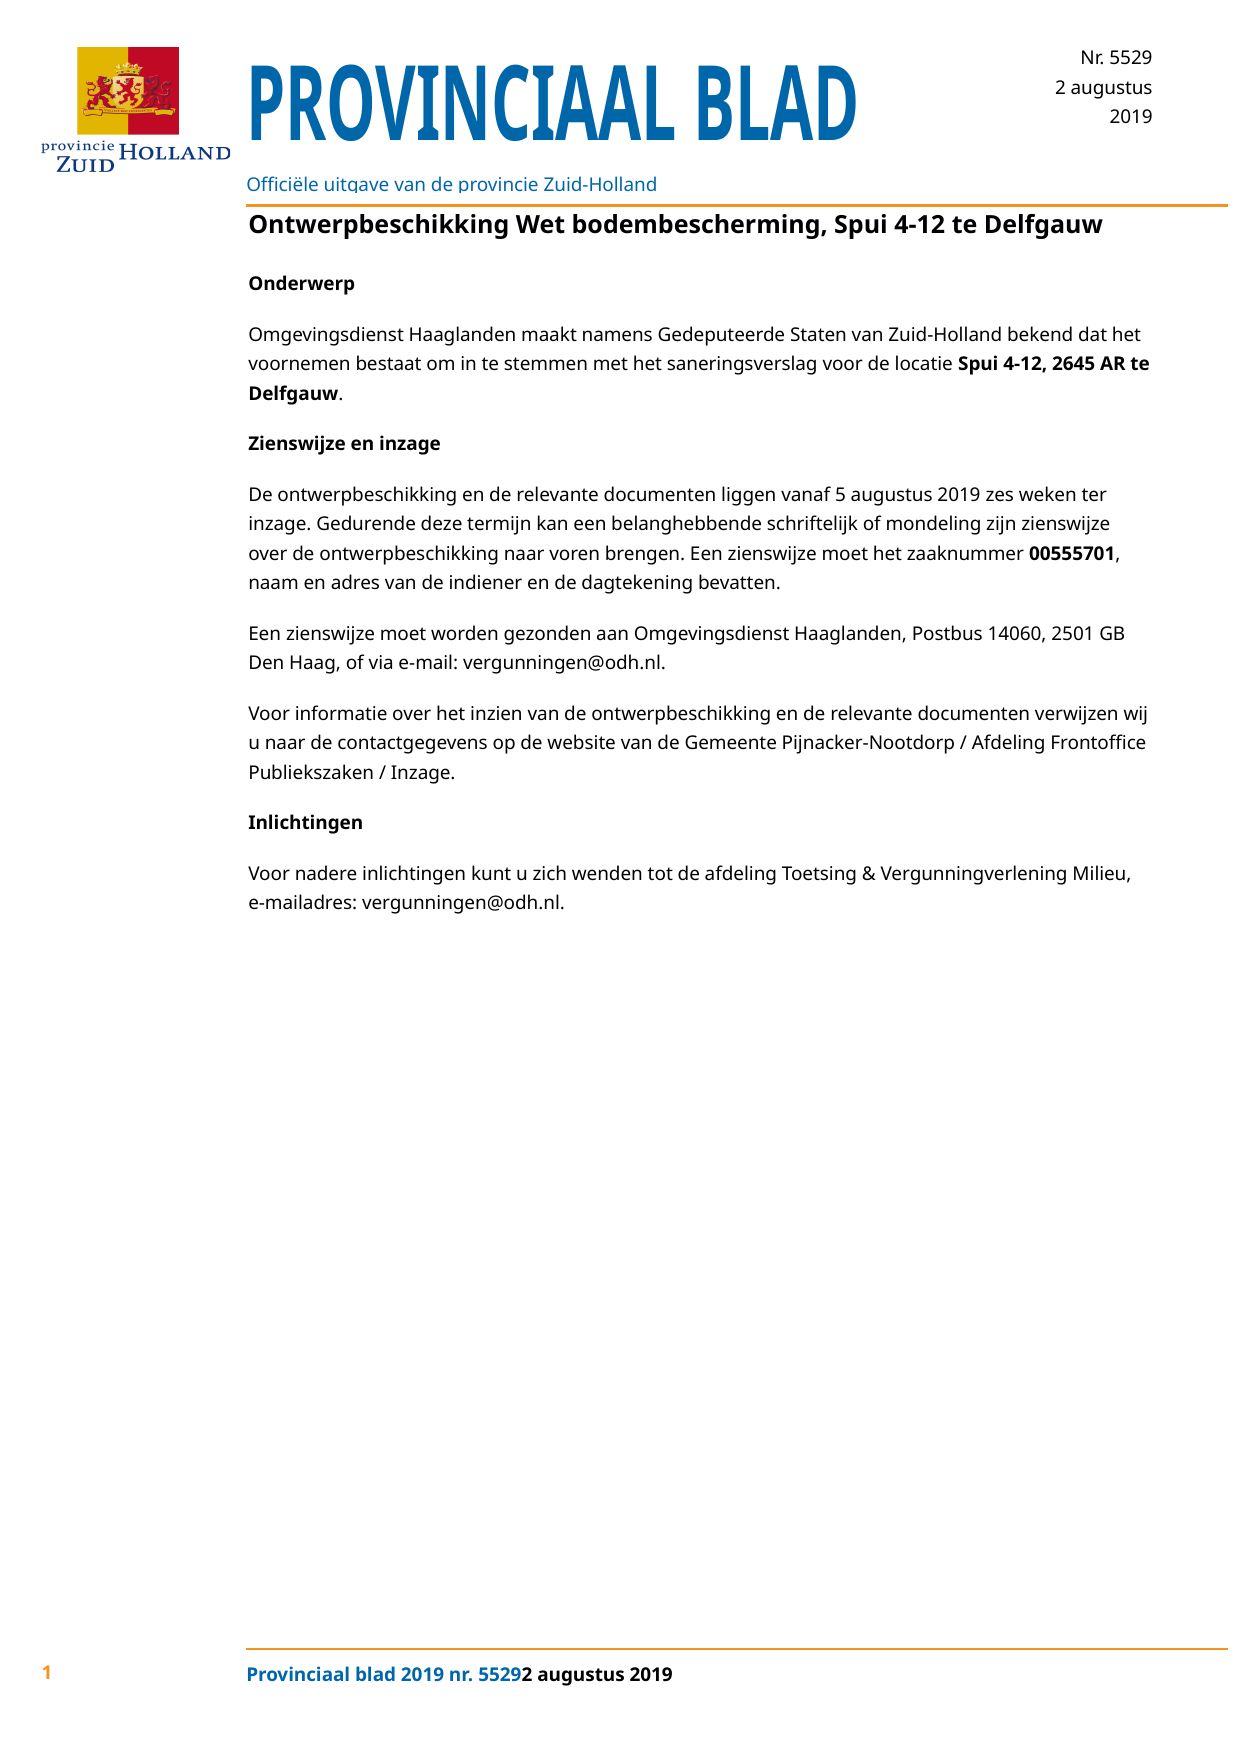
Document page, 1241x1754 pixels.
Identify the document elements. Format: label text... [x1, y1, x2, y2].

text Onderwerp [248, 270, 1152, 296]
text Een zienswijze moet worden gezonden aan Omgevingsdienst Haaglanden, Postbus 14060, 2501 GB Den Haag, of via e-mail: vergunningen@odh.nl. [248, 620, 1152, 675]
text De ontwerpbeschikking en de relevante documenten liggen vanaf 5 augustus 2019 zes weken ter inzage. Gedurende deze termijn kan een belanghebbende schriftelijk of mondeling zijn zienswijze over de ontwerpbeschikking naar voren brengen. Een zienswijze moet het zaaknummer 00555701, naam en adres van de indiener en de dagtekening bevatten. [248, 481, 1152, 595]
text Inlichtingen [248, 809, 1152, 835]
text Zienswijze en inzage [248, 430, 1152, 456]
text Voor nadere inlichtingen kunt u zich wenden tot de afdeling Toetsing & Vergunningverlening Milieu, e-mailadres: vergunningen@odh.nl. [248, 860, 1152, 915]
picture [41, 47, 231, 172]
text Voor informatie over het inzien van de ontwerpbeschikking en de relevante documenten verwijzen wij u naar de contactgegevens op de website van de Gemeente Pijnacker-Nootdorp / Afdeling Frontoffice Publiekszaken / Inzage. [248, 700, 1152, 785]
text Omgevingsdienst Haaglanden maakt namens Gedeputeerde Staten van Zuid-Holland bekend dat het voornemen bestaat om in te stemmen met het saneringsverslag voor de locatie Spui 4-12, 2645 AR te Delfgauw. [248, 321, 1152, 406]
text Ontwerpbeschikking Wet bodembescherming, Spui 4-12 te Delfgauw [248, 207, 1152, 241]
